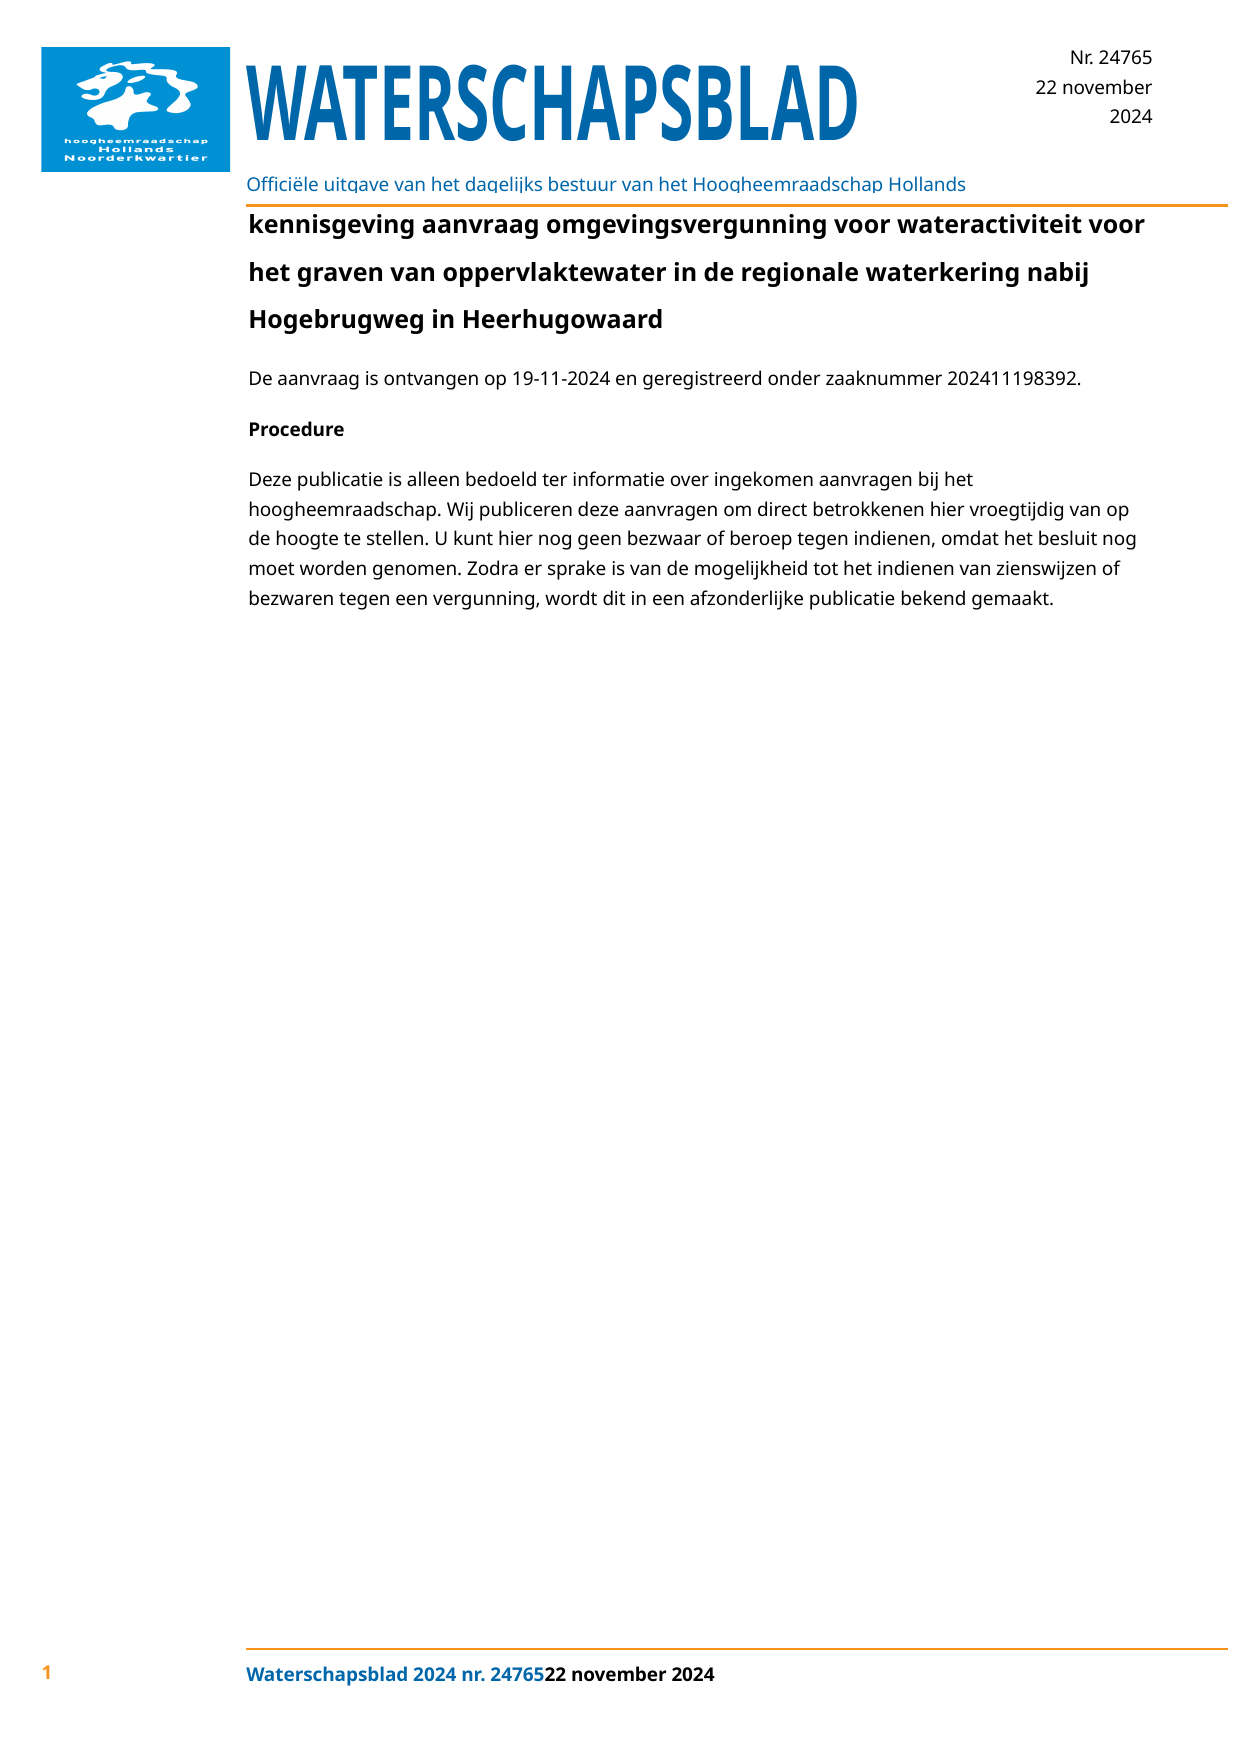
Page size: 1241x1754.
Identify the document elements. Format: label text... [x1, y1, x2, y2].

picture [88, 87, 157, 130]
text De aanvraag is ontvangen op 19-11-2024 en geregistreerd onder zaaknummer 202411198392. [248, 366, 1152, 391]
text kennisgeving aanvraag omgevingsvergunning voor wateractiviteit voor het graven van oppervlaktewater in de regionale waterkering nabij Hogebrugweg in Heerhugowaard [248, 207, 1152, 336]
picture [118, 62, 197, 112]
picture [129, 76, 144, 82]
text Deze publicatie is alleen bedoeld ter informatie over ingekomen aanvragen bij het hoogheemraadschap. Wij publiceren deze aanvragen om direct betrokkenen hier vroegtijdig van op de hoogte te stellen. U kunt hier nog geen bezwaar of beroep tegen indienen, omdat het besluit nog moet worden genomen. Zodra er sprake is van de mogelijkheid tot het indienen van zienswijzen of bezwaren tegen een vergunning, wordt dit in een afzonderlijke publicatie bekend gemaakt. [248, 466, 1152, 610]
picture [78, 64, 122, 99]
text Procedure [248, 416, 1152, 442]
